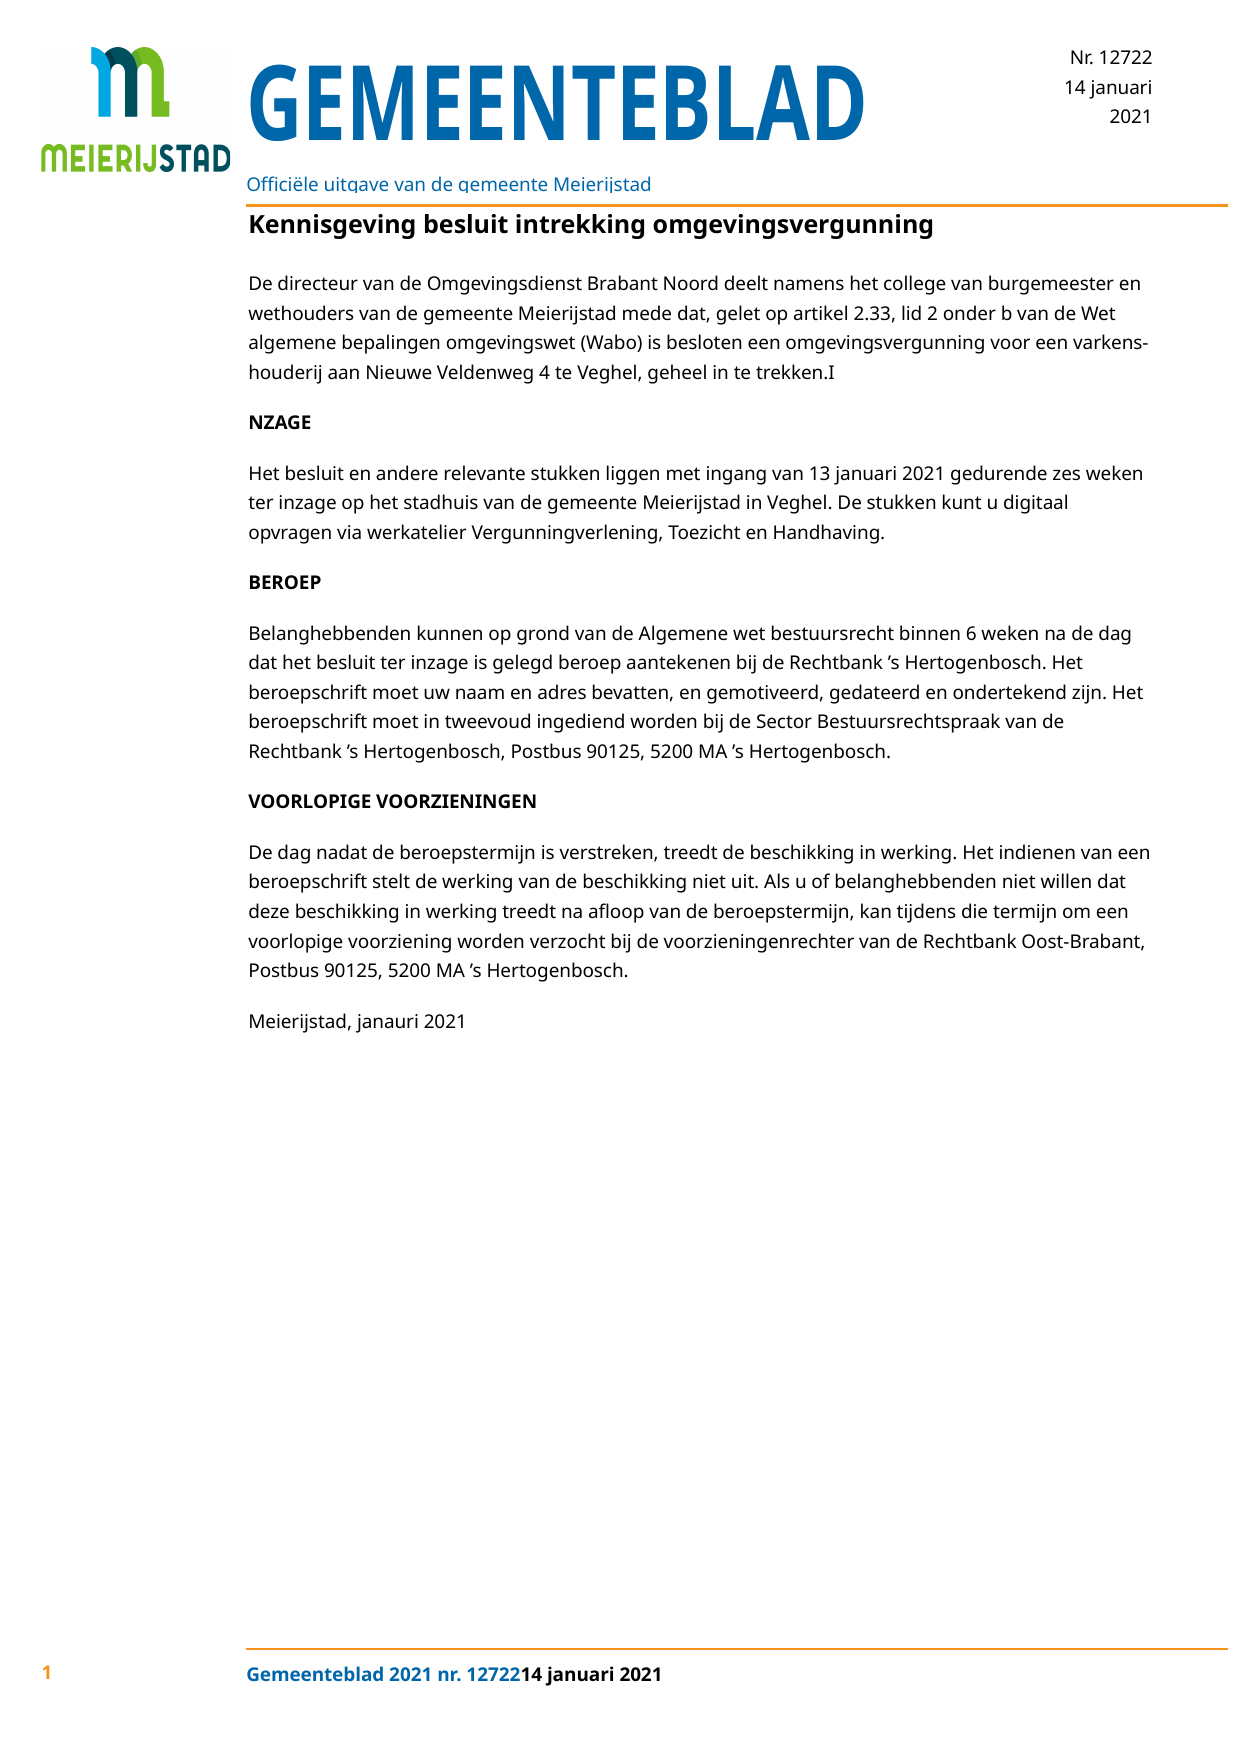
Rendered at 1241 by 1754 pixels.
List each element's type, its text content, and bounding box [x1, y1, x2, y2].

text Kennisgeving besluit intrekking omgevingsvergunning [248, 207, 1152, 241]
text De directeur van de Omgevingsdienst Brabant Noord deelt namens het college van burgemeester en wethouders van de gemeente Meierijstad mede dat, gelet op artikel 2.33, lid 2 onder b van de Wet algemene bepalingen omgevingswet (Wabo) is besloten een omgevingsvergunning voor een varkens- houderij aan Nieuwe Veldenweg 4 te Veghel, geheel in te trekken.I [248, 270, 1152, 385]
text Belanghebbenden kunnen op grond van de Algemene wet bestuursrecht binnen 6 weken na de dag dat het besluit ter inzage is gelegd beroep aantekenen bij de Rechtbank ’s Hertogenbosch. Het beroepschrift moet uw naam en adres bevatten, en gemotiveerd, gedateerd en ondertekend zijn. Het beroepschrift moet in tweevoud ingediend worden bij de Sector Bestuursrechtspraak van de Rechtbank ’s Hertogenbosch, Postbus 90125, 5200 MA ’s Hertogenbosch. [248, 620, 1152, 764]
text VOORLOPIGE VOORZIENINGEN [248, 789, 1152, 814]
text Meierijstad, janauri 2021 [248, 1008, 1152, 1033]
picture [41, 47, 231, 172]
text NZAGE [248, 409, 1152, 435]
text Het besluit en andere relevante stukken liggen met ingang van 13 januari 2021 gedurende zes weken ter inzage op het stadhuis van de gemeente Meierijstad in Veghel. De stukken kunt u digitaal opvragen via werkatelier Vergunningverlening, Toezicht en Handhaving. [248, 460, 1152, 545]
text De dag nadat de beroepstermijn is verstreken, treedt de beschikking in werking. Het indienen van een beroepschrift stelt de werking van de beschikking niet uit. Als u of belanghebbenden niet willen dat deze beschikking in werking treedt na afloop van de beroepstermijn, kan tijdens die termijn om een voorlopige voorziening worden verzocht bij de voorzieningenrechter van de Rechtbank Oost-Brabant, Postbus 90125, 5200 MA ’s Hertogenbosch. [248, 839, 1152, 983]
text BEROEP [248, 569, 1152, 595]
